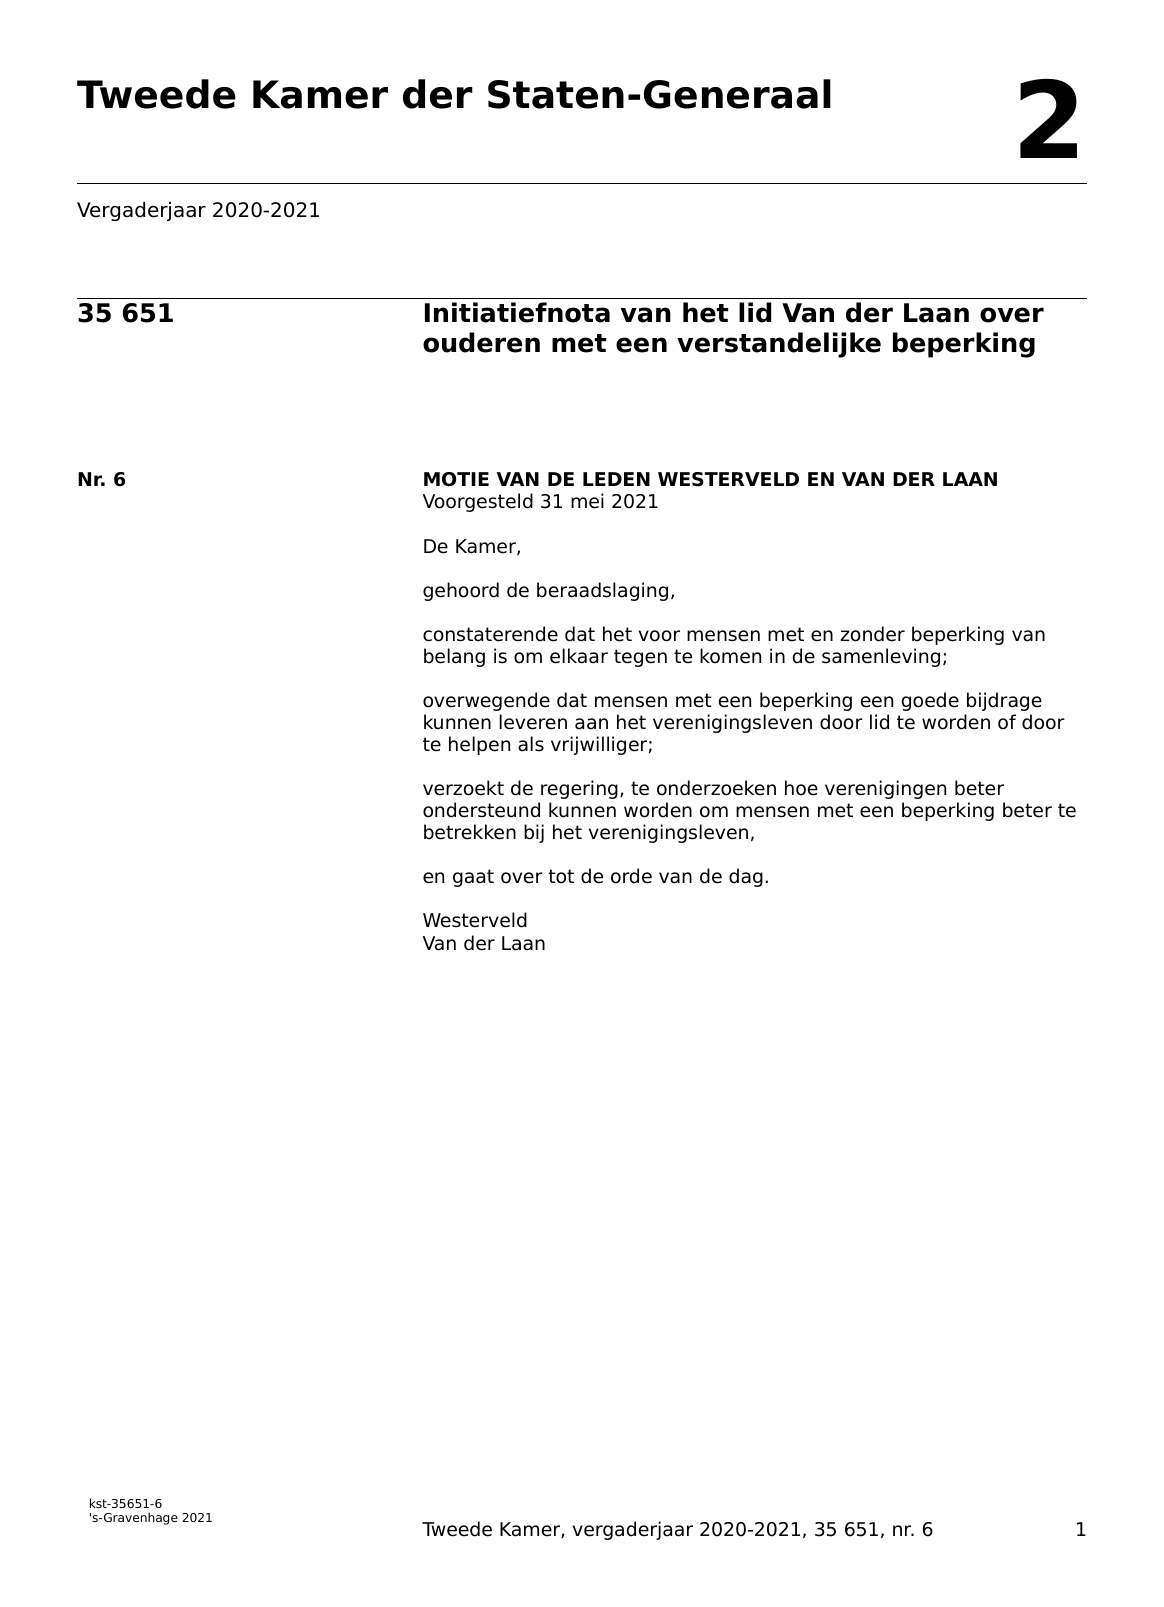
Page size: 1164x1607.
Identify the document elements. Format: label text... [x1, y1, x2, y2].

text overwegende dat mensen met een beperking een goede bijdrage kunnen leveren aan het verenigingsleven door lid te worden of door te helpen als vrijwilliger; [422, 690, 1087, 756]
table_header 2 [886, 59, 1087, 183]
table_header Tweede Kamer der Staten-Generaal [77, 59, 886, 183]
subtitle Nr. 6 MOTIE VAN DE LEDEN WESTERVELD EN VAN DER LAAN [77, 469, 1087, 491]
text De Kamer, [422, 536, 1087, 557]
text 's-Gravenhage 2021 [88, 1511, 323, 1525]
text constaterende dat het voor mensen met en zonder beperking van belang is om elkaar tegen te komen in de samenleving; [422, 624, 1087, 668]
text en gaat over tot de orde van de dag. [422, 866, 1087, 888]
text verzoekt de regering, te onderzoeken hoe verenigingen beter ondersteund kunnen worden om mensen met een beperking beter te betrekken bij het verenigingsleven, [422, 778, 1087, 844]
table_cell Vergaderjaar 2020-2021 [77, 184, 1087, 298]
text Westerveld [422, 910, 1087, 932]
text gehoord de beraadslaging, [422, 580, 1087, 602]
subtitle 35 651 Initiatiefnota van het lid Van der Laan over ouderen met een verstandelijke beperking [77, 299, 1087, 358]
text Voorgesteld 31 mei 2021 [422, 491, 1087, 513]
text Van der Laan [422, 932, 1087, 954]
text kst-35651-6 [88, 1497, 323, 1511]
